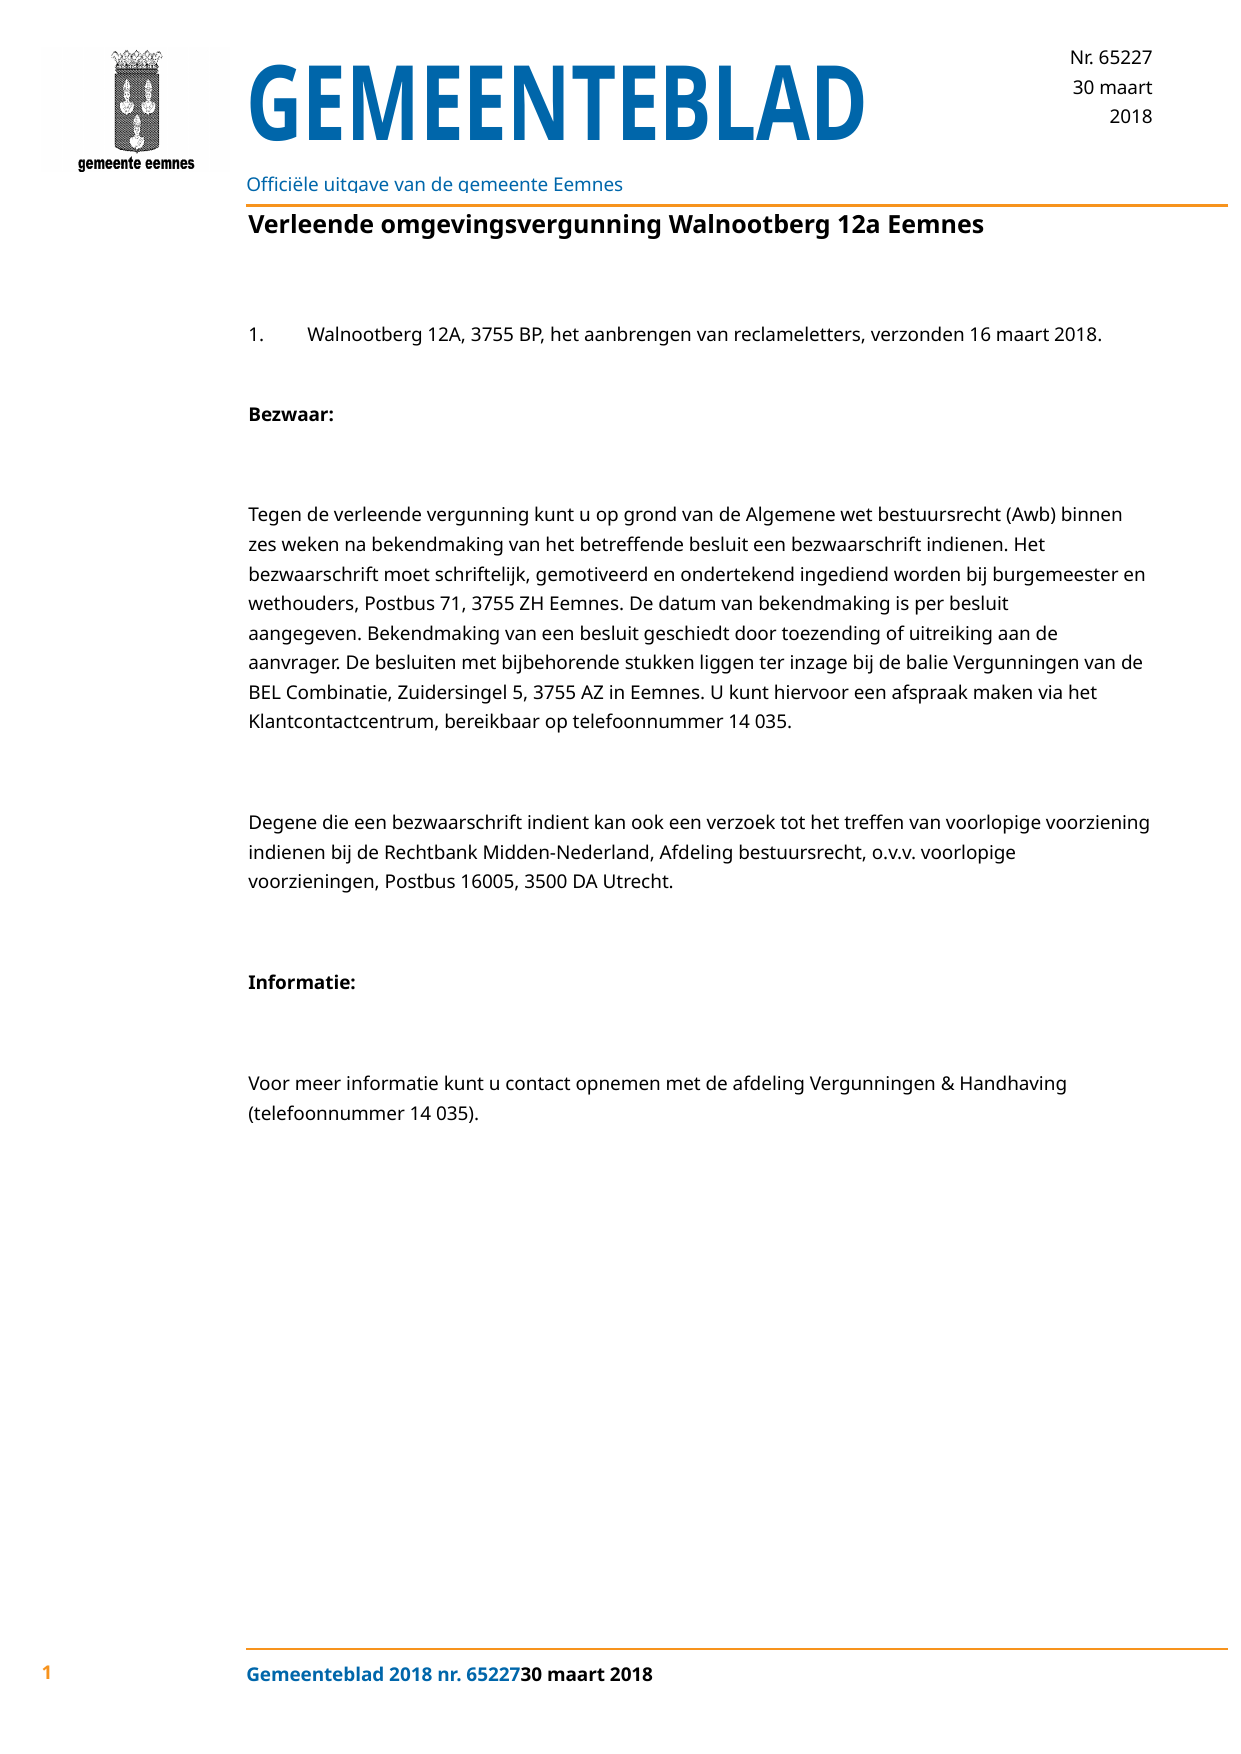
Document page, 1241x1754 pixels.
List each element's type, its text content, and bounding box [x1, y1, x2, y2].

picture [41, 47, 231, 172]
text Tegen de verleende vergunning kunt u op grond van de Algemene wet bestuursrecht (Awb) binnen zes weken na bekendmaking van het betreffende besluit een bezwaarschrift indienen. Het bezwaarschrift moet schriftelijk, gemotiveerd en ondertekend ingediend worden bij burgemeester en wethouders, Postbus 71, 3755 ZH Eemnes. De datum van bekendmaking is per besluit aangegeven. Bekendmaking van een besluit geschiedt door toezending of uitreiking aan de aanvrager. De besluiten met bijbehorende stukken liggen ter inzage bij de balie Vergunningen van de BEL Combinatie, Zuidersingel 5, 3755 AZ in Eemnes. U kunt hiervoor een afspraak maken via het Klantcontactcentrum, bereikbaar op telefoonnummer 14 035. [248, 502, 1152, 734]
list Walnootberg 12A, 3755 BP, het aanbrengen van reclameletters, verzonden 16 maart 2018. [248, 321, 1152, 346]
text Verleende omgevingsvergunning Walnootberg 12a Eemnes [248, 207, 1152, 241]
text Informatie: [248, 969, 1152, 995]
text Bezwaar: [248, 401, 1152, 426]
text Voor meer informatie kunt u contact opnemen met de afdeling Vergunningen & Handhaving (telefoonnummer 14 035). [248, 1070, 1152, 1126]
text Degene die een bezwaarschrift indient kan ook een verzoek tot het treffen van voorlopige voorziening indienen bij de Rechtbank Midden-Nederland, Afdeling bestuursrecht, o.v.v. voorlopige voorzieningen, Postbus 16005, 3500 DA Utrecht. [248, 809, 1152, 894]
